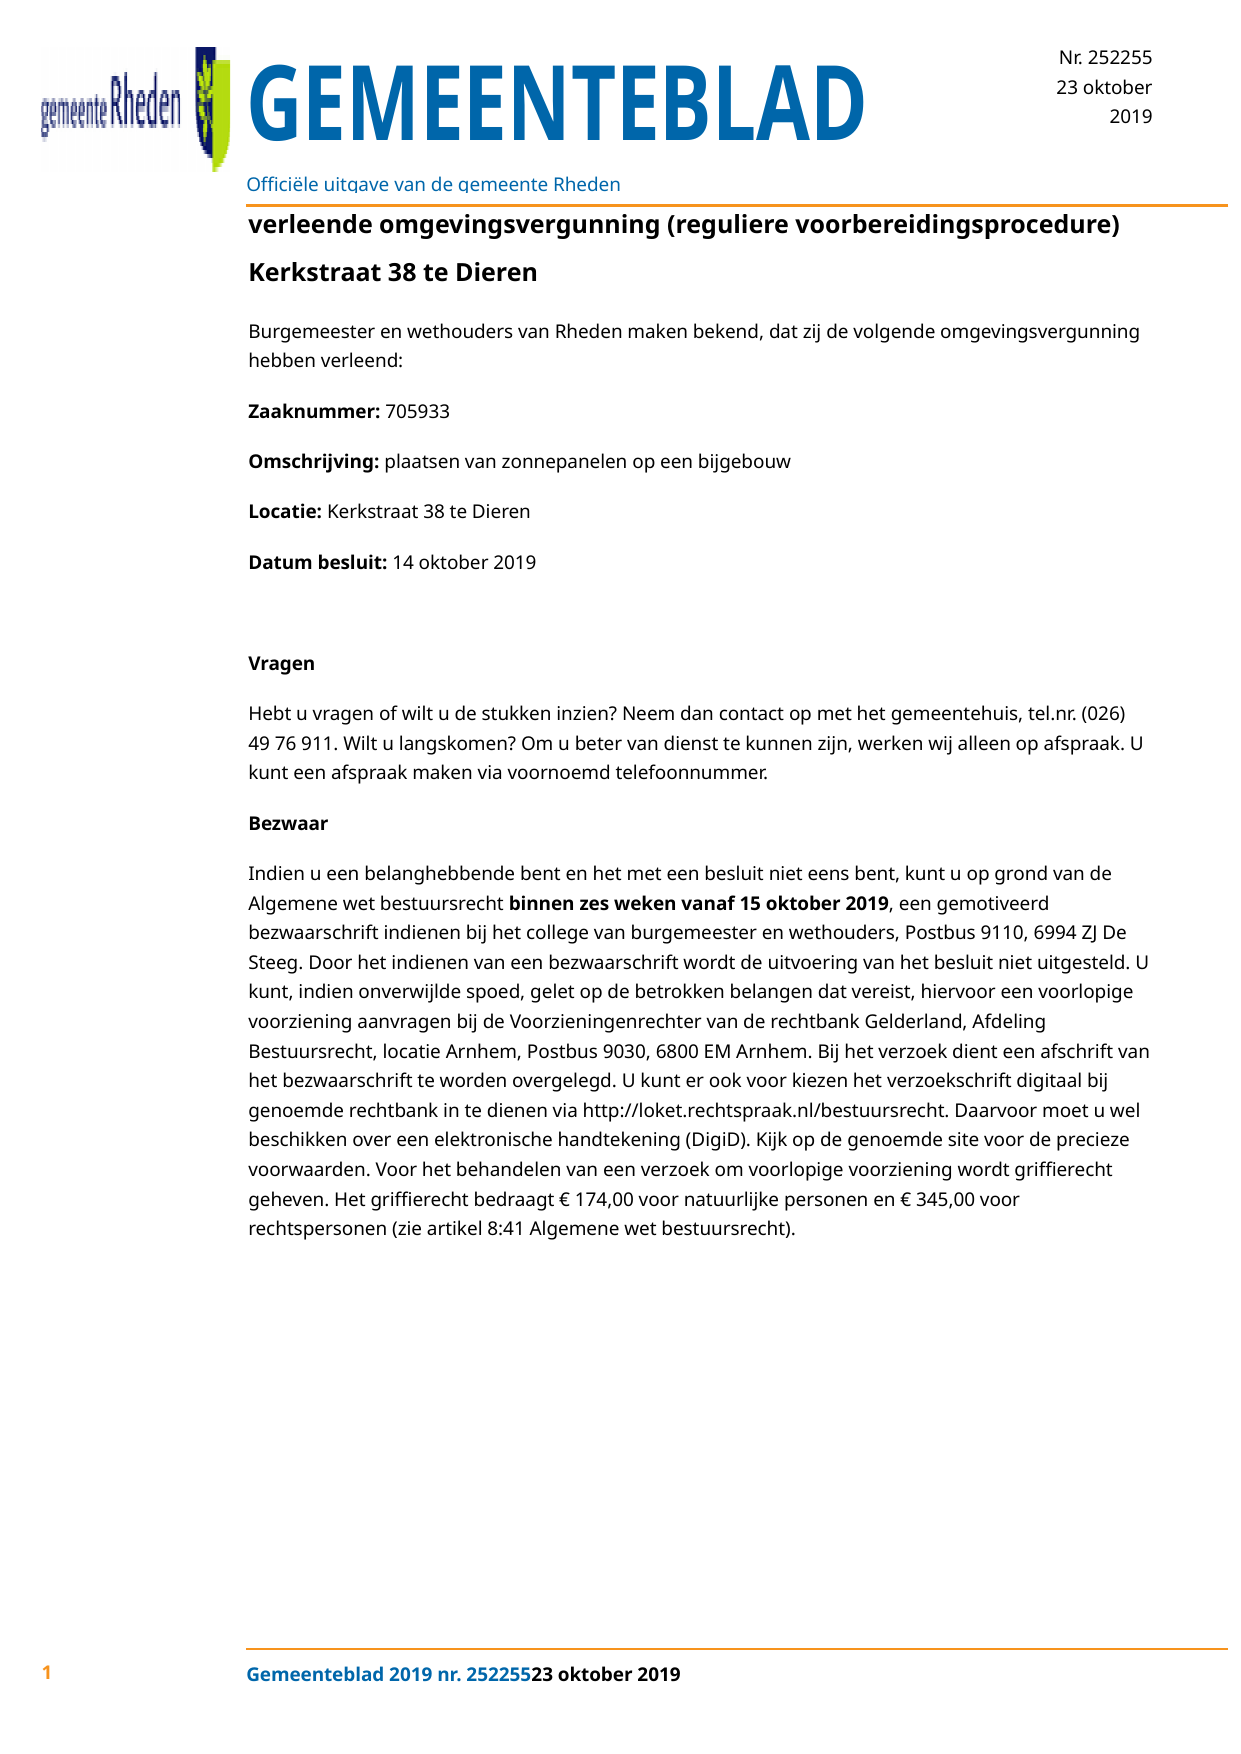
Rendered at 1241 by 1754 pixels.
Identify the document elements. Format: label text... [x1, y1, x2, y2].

text Indien u een belanghebbende bent en het met een besluit niet eens bent, kunt u op grond van de Algemene wet bestuursrecht binnen zes weken vanaf 15 oktober 2019, een gemotiveerd bezwaarschrift indienen bij het college van burgemeester en wethouders, Postbus 9110, 6994 ZJ De Steeg. Door het indienen van een bezwaarschrift wordt de uitvoering van het besluit niet uitgesteld. U kunt, indien onverwijlde spoed, gelet op de betrokken belangen dat vereist, hiervoor een voorlopige voorziening aanvragen bij de Voorzieningenrechter van de rechtbank Gelderland, Afdeling Bestuursrecht, locatie Arnhem, Postbus 9030, 6800 EM Arnhem. Bij het verzoek dient een afschrift van het bezwaarschrift te worden overgelegd. U kunt er ook voor kiezen het verzoekschrift digitaal bij genoemde rechtbank in te dienen via http://loket.rechtspraak.nl/bestuursrecht. Daarvoor moet u wel beschikken over een elektronische handtekening (DigiD). Kijk op de genoemde site voor de precieze voorwaarden. Voor het behandelen van een verzoek om voorlopige voorziening wordt griffierecht geheven. Het griffierecht bedraagt € 174,00 voor natuurlijke personen en € 345,00 voor rechtspersonen (zie artikel 8:41 Algemene wet bestuursrecht). [248, 860, 1152, 1241]
text Hebt u vragen of wilt u de stukken inzien? Neem dan contact op met het gemeentehuis, tel.nr. (026) 49 76 911. Wilt u langskomen? Om u beter van dienst te kunnen zijn, werken wij alleen op afspraak. U kunt een afspraak maken via voornoemd telefoonnummer. [248, 700, 1152, 785]
text Omschrijving: plaatsen van zonnepanelen op een bijgebouw [248, 448, 1152, 474]
text verleende omgevingsvergunning (reguliere voorbereidingsprocedure) Kerkstraat 38 te Dieren [248, 207, 1152, 288]
text Datum besluit: 14 oktober 2019 [248, 549, 1152, 575]
text Burgemeester en wethouders van Rheden maken bekend, dat zij de volgende omgevingsvergunning hebben verleend: [248, 318, 1152, 373]
text Vragen [248, 650, 1152, 676]
text Zaaknummer: 705933 [248, 398, 1152, 424]
picture [41, 47, 231, 172]
text Locatie: Kerkstraat 38 te Dieren [248, 499, 1152, 524]
text Bezwaar [248, 810, 1152, 836]
